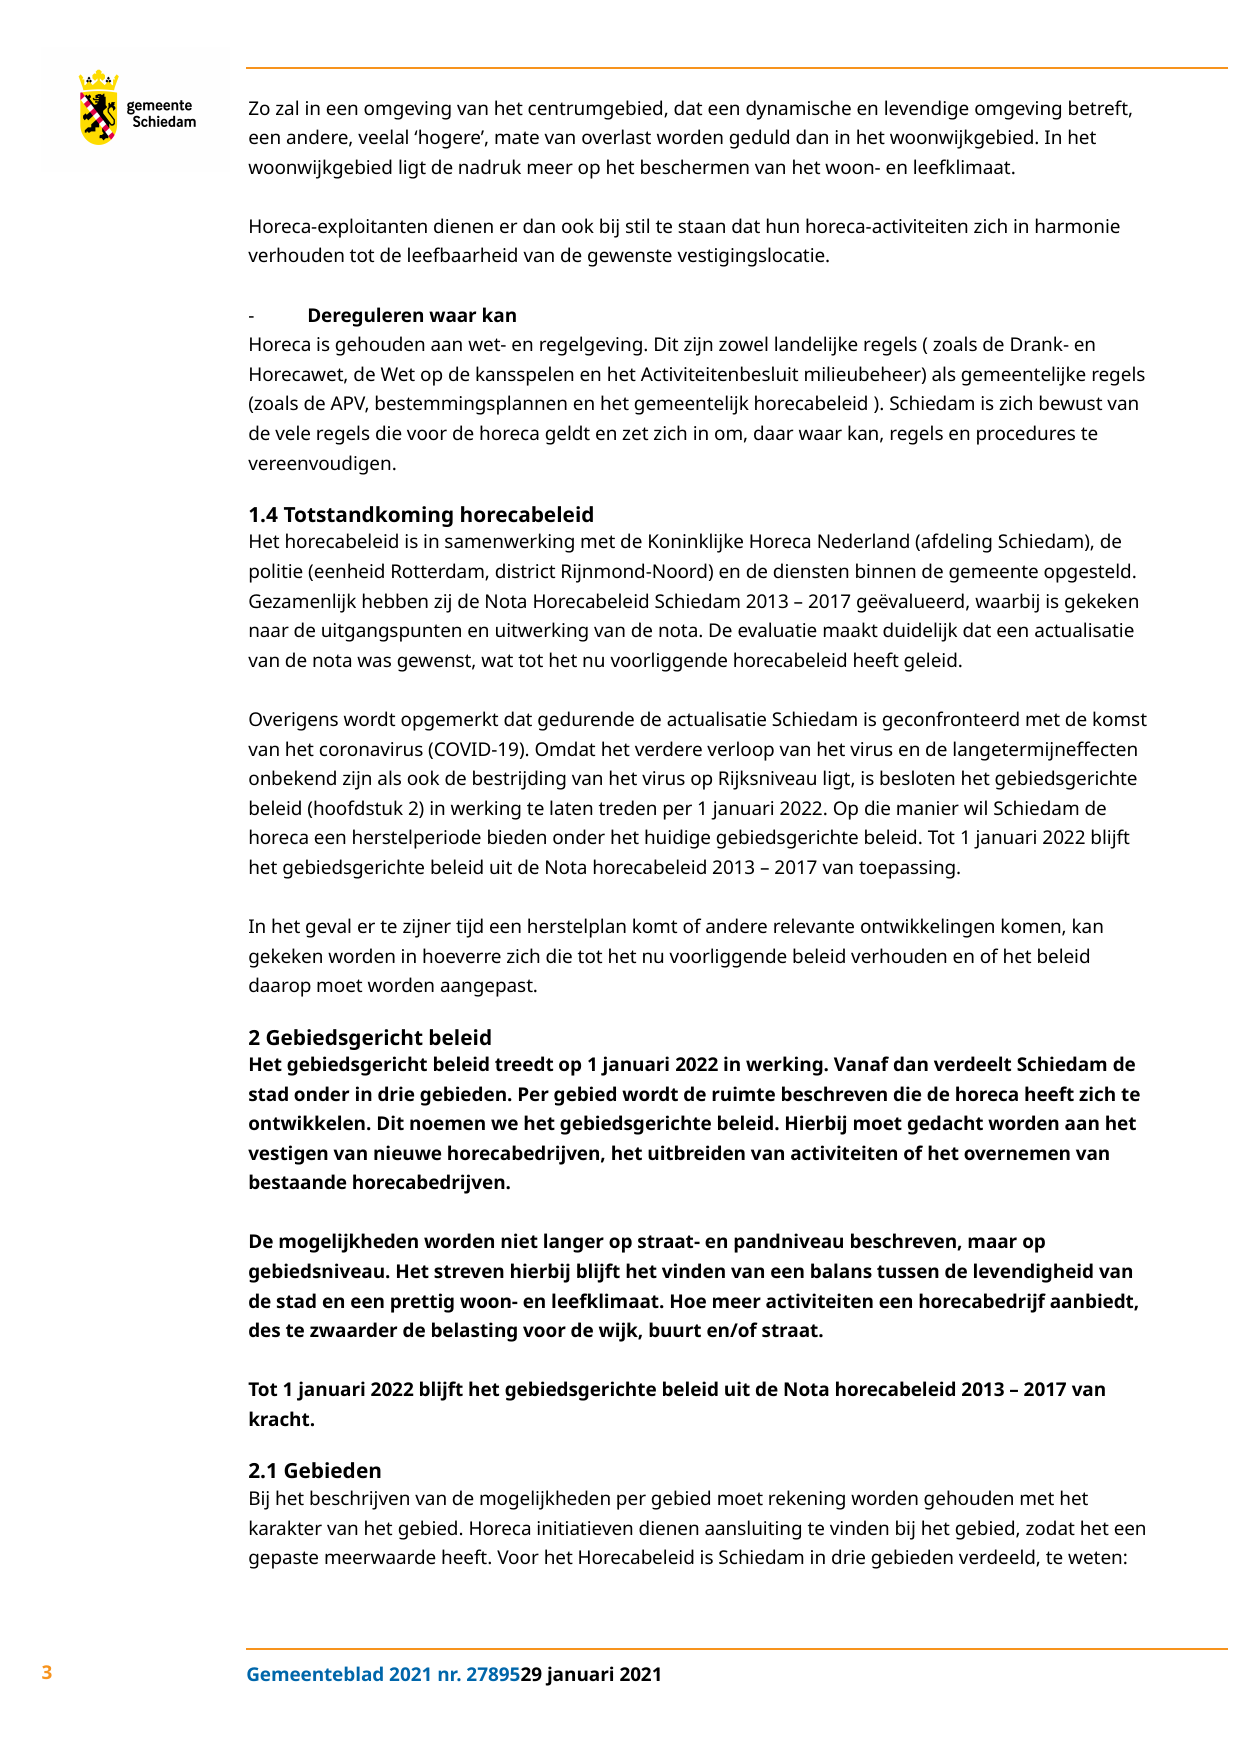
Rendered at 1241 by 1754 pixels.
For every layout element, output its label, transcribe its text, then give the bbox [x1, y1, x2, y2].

text Overigens wordt opgemerkt dat gedurende de actualisatie Schiedam is geconfronteerd met de komst van het coronavirus (COVID-19). Omdat het verdere verloop van het virus en de langetermijneffecten onbekend zijn als ook de bestrijding van het virus op Rijksniveau ligt, is besloten het gebiedsgerichte beleid (hoofdstuk 2) in werking te laten treden per 1 januari 2022. Op die manier wil Schiedam de horeca een herstelperiode bieden onder het huidige gebiedsgerichte beleid. Tot 1 januari 2022 blijft het gebiedsgerichte beleid uit de Nota horecabeleid 2013 – 2017 van toepassing. [248, 706, 1152, 880]
text Horeca is gehouden aan wet- en regelgeving. Dit zijn zowel landelijke regels ( zoals de Drank- en Horecawet, de Wet op de kansspelen en het Activiteitenbesluit milieubeheer) als gemeentelijke regels (zoals de APV, bestemmingsplannen en het gemeentelijk horecabeleid ). Schiedam is zich bewust van de vele regels die voor de horeca geldt en zet zich in om, daar waar kan, regels en procedures te vereenvoudigen. [248, 331, 1152, 476]
text 1.4 Totstandkoming horecabeleid [248, 500, 1152, 529]
text Het horecabeleid is in samenwerking met de Koninklijke Horeca Nederland (afdeling Schiedam), de politie (eenheid Rotterdam, district Rijnmond-Noord) en de diensten binnen de gemeente opgesteld. Gezamenlijk hebben zij de Nota Horecabeleid Schiedam 2013 – 2017 geëvalueerd, waarbij is gekeken naar de uitgangspunten en uitwerking van de nota. De evaluatie maakt duidelijk dat een actualisatie van de nota was gewenst, wat tot het nu voorliggende horecabeleid heeft geleid. [248, 529, 1152, 673]
text 2.1 Gebieden [248, 1457, 1152, 1485]
text In het geval er te zijner tijd een herstelplan komt of andere relevante ontwikkelingen komen, kan gekeken worden in hoeverre zich die tot het nu voorliggende beleid verhouden en of het beleid daarop moet worden aangepast. [248, 913, 1152, 998]
picture [41, 47, 231, 172]
text De mogelijkheden worden niet langer op straat- en pandniveau beschreven, maar op gebiedsniveau. Het streven hierbij blijft het vinden van een balans tussen de levendigheid van de stad en een prettig woon- en leefklimaat. Hoe meer activiteiten een horecabedrijf aanbiedt, des te zwaarder de belasting voor de wijk, buurt en/of straat. [248, 1229, 1152, 1343]
text Horeca-exploitanten dienen er dan ook bij stil te staan dat hun horeca-activiteiten zich in harmonie verhouden tot de leefbaarheid van de gewenste vestigingslocatie. [248, 213, 1152, 268]
text 2 Gebiedsgericht beleid [248, 1023, 1152, 1051]
text Het gebiedsgericht beleid treedt op 1 januari 2022 in werking. Vanaf dan verdeelt Schiedam de stad onder in drie gebieden. Per gebied wordt de ruimte beschreven die de horeca heeft zich te ontwikkelen. Dit noemen we het gebiedsgerichte beleid. Hierbij moet gedacht worden aan het vestigen van nieuwe horecabedrijven, het uitbreiden van activiteiten of het overnemen van bestaande horecabedrijven. [248, 1051, 1152, 1195]
list Dereguleren waar kan [248, 302, 1152, 328]
text Tot 1 januari 2022 blijft het gebiedsgerichte beleid uit de Nota horecabeleid 2013 – 2017 van kracht. [248, 1377, 1152, 1432]
text Zo zal in een omgeving van het centrumgebied, dat een dynamische en levendige omgeving betreft, een andere, veelal ‘hogere’, mate van overlast worden geduld dan in het woonwijkgebied. In het woonwijkgebied ligt de nadruk meer op het beschermen van het woon- en leefklimaat. [248, 95, 1152, 180]
text Bij het beschrijven van de mogelijkheden per gebied moet rekening worden gehouden met het karakter van het gebied. Horeca initiatieven dienen aansluiting te vinden bij het gebied, zodat het een gepaste meerwaarde heeft. Voor het Horecabeleid is Schiedam in drie gebieden verdeeld, te weten: [248, 1485, 1152, 1570]
